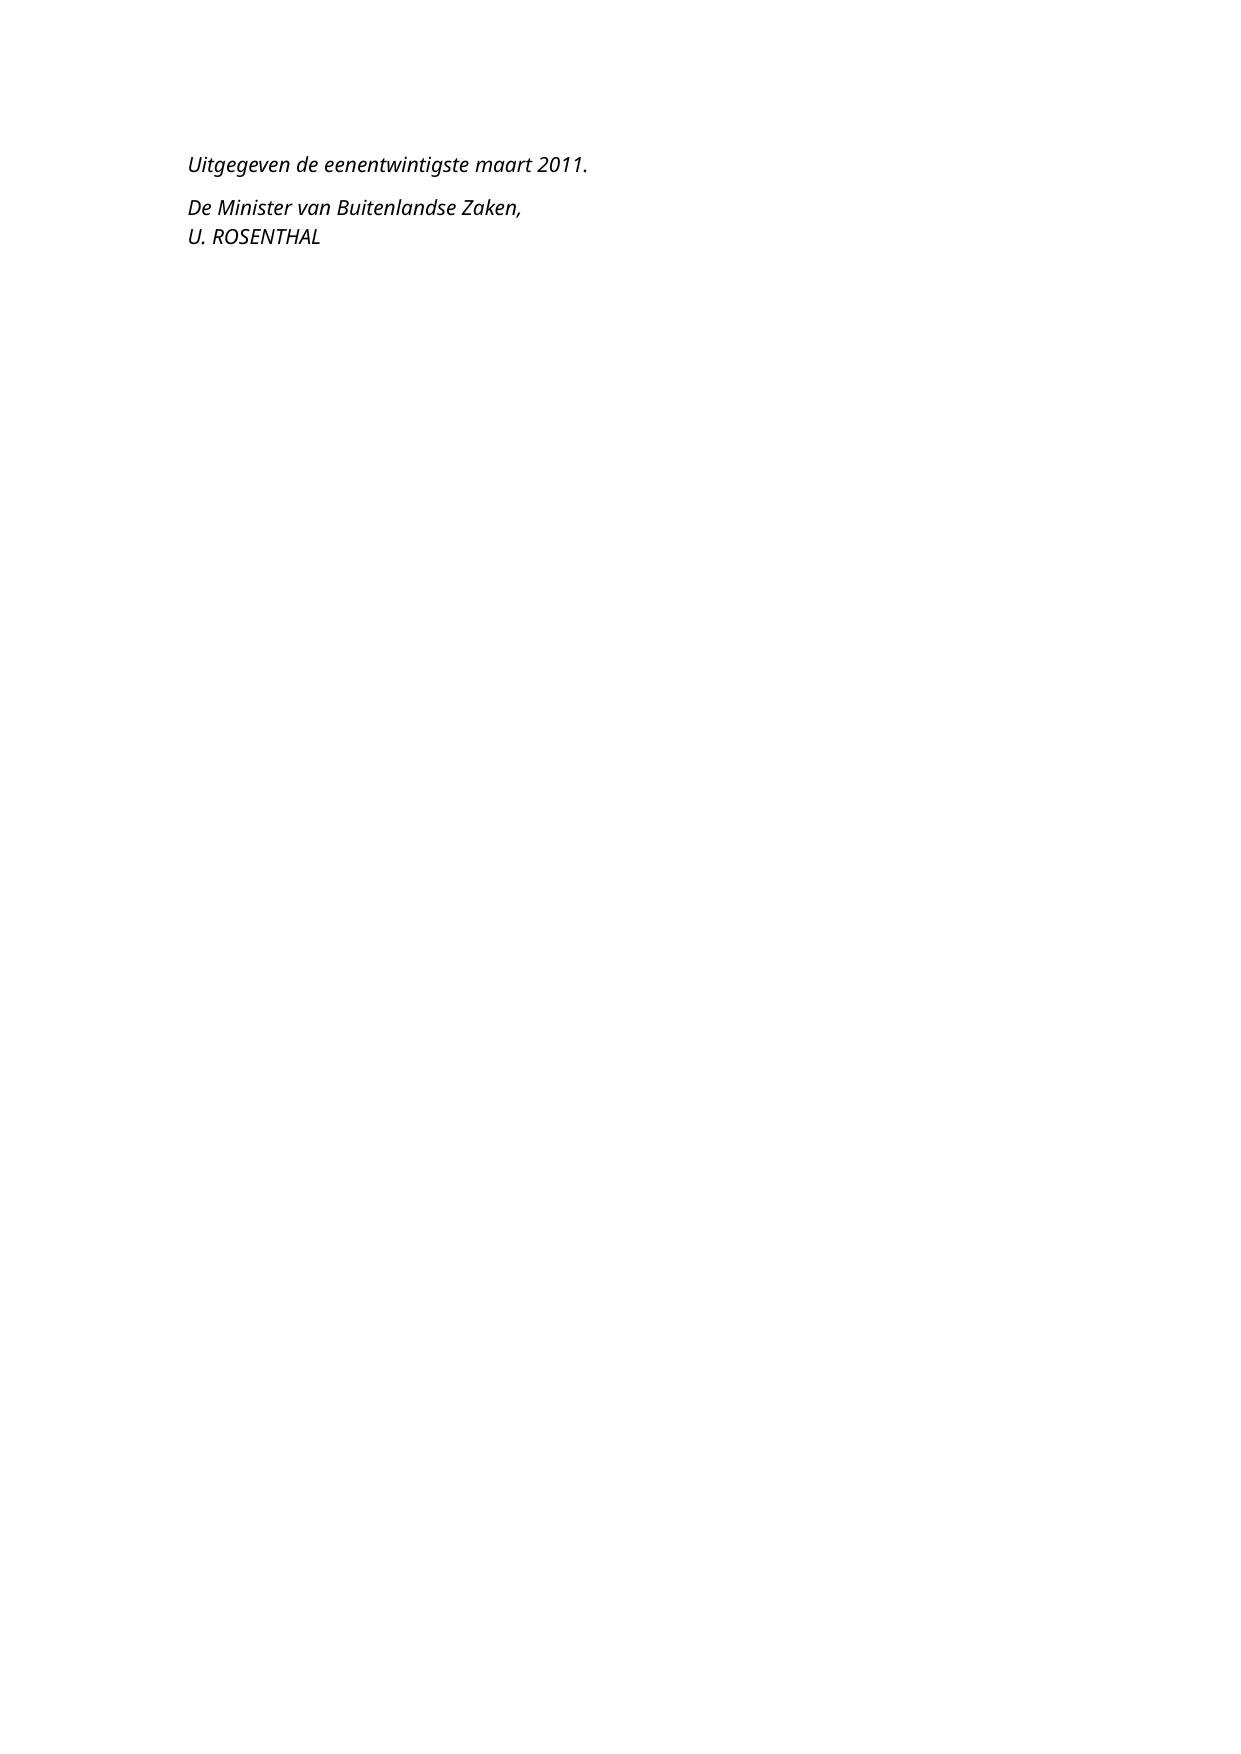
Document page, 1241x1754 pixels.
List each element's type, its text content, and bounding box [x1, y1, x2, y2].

text U. ROSENTHAL [187, 222, 1053, 250]
text Uitgegeven de eenentwintigste maart 2011. [187, 150, 1053, 178]
text De Minister van Buitenlandse Zaken, [187, 193, 1053, 222]
